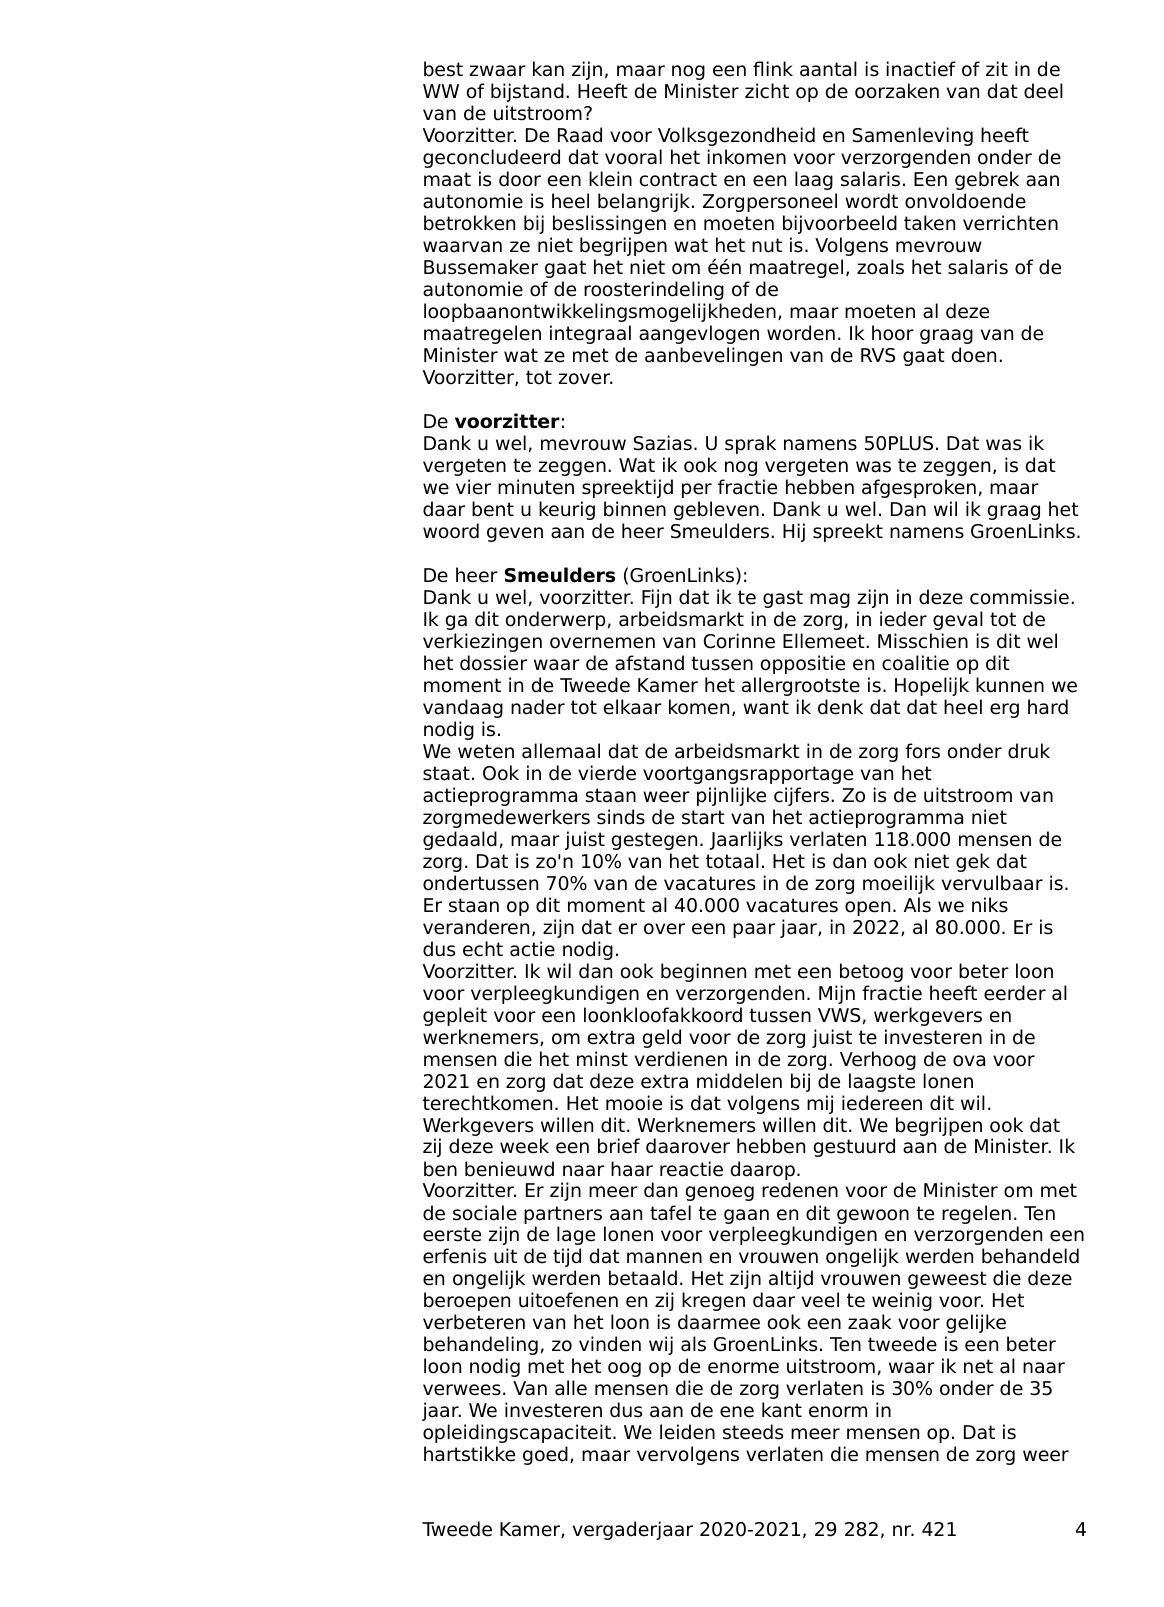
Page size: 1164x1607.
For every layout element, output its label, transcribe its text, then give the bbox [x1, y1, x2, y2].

text De heer Smeulders (GroenLinks): [422, 565, 1087, 587]
text Voorzitter. De Raad voor Volksgezondheid en Samenleving heeft geconcludeerd dat vooral het inkomen voor verzorgenden onder de maat is door een klein contract en een laag salaris. Een gebrek aan autonomie is heel belangrijk. Zorgpersoneel wordt onvoldoende betrokken bij beslissingen en moeten bijvoorbeeld taken verrichten waarvan ze niet begrijpen wat het nut is. Volgens mevrouw Bussemaker gaat het niet om één maatregel, zoals het salaris of de autonomie of de roosterindeling of de loopbaanontwikkelingsmogelijkheden, maar moeten al deze maatregelen integraal aangevlogen worden. Ik hoor graag van de Minister wat ze met de aanbevelingen van de RVS gaat doen. [422, 125, 1087, 367]
text Voorzitter, tot zover. [422, 367, 1087, 389]
text Dank u wel, voorzitter. Fijn dat ik te gast mag zijn in deze commissie. Ik ga dit onderwerp, arbeidsmarkt in de zorg, in ieder geval tot de verkiezingen overnemen van Corinne Ellemeet. Misschien is dit wel het dossier waar de afstand tussen oppositie en coalitie op dit moment in de Tweede Kamer het allergrootste is. Hopelijk kunnen we vandaag nader tot elkaar komen, want ik denk dat dat heel erg hard nodig is. [422, 587, 1087, 741]
text best zwaar kan zijn, maar nog een flink aantal is inactief of zit in de WW of bijstand. Heeft de Minister zicht op de oorzaken van dat deel van de uitstroom? [422, 59, 1087, 125]
text De voorzitter: [422, 411, 1087, 433]
text Voorzitter. Er zijn meer dan genoeg redenen voor de Minister om met de sociale partners aan tafel te gaan en dit gewoon te regelen. Ten eerste zijn de lage lonen voor verpleegkundigen en verzorgenden een erfenis uit de tijd dat mannen en vrouwen ongelijk werden behandeld en ongelijk werden betaald. Het zijn altijd vrouwen geweest die deze beroepen uitoefenen en zij kregen daar veel te weinig voor. Het verbeteren van het loon is daarmee ook een zaak voor gelijke behandeling, zo vinden wij als GroenLinks. Ten tweede is een beter loon nodig met het oog op de enorme uitstroom, waar ik net al naar verwees. Van alle mensen die de zorg verlaten is 30% onder de 35 jaar. We investeren dus aan de ene kant enorm in opleidingscapaciteit. We leiden steeds meer mensen op. Dat is hartstikke goed, maar vervolgens verlaten die mensen de zorg weer [422, 1180, 1087, 1466]
text Voorzitter. Ik wil dan ook beginnen met een betoog voor beter loon voor verpleegkundigen en verzorgenden. Mijn fractie heeft eerder al gepleit voor een loonkloofakkoord tussen VWS, werkgevers en werknemers, om extra geld voor de zorg juist te investeren in de mensen die het minst verdienen in de zorg. Verhoog de ova voor 2021 en zorg dat deze extra middelen bij de laagste lonen terechtkomen. Het mooie is dat volgens mij iedereen dit wil. Werkgevers willen dit. Werknemers willen dit. We begrijpen ook dat zij deze week een brief daarover hebben gestuurd aan de Minister. Ik ben benieuwd naar haar reactie daarop. [422, 961, 1087, 1180]
text Dank u wel, mevrouw Sazias. U sprak namens 50PLUS. Dat was ik vergeten te zeggen. Wat ik ook nog vergeten was te zeggen, is dat we vier minuten spreektijd per fractie hebben afgesproken, maar daar bent u keurig binnen gebleven. Dank u wel. Dan wil ik graag het woord geven aan de heer Smeulders. Hij spreekt namens GroenLinks. [422, 433, 1087, 543]
text We weten allemaal dat de arbeidsmarkt in de zorg fors onder druk staat. Ook in de vierde voortgangsrapportage van het actieprogramma staan weer pijnlijke cijfers. Zo is de uitstroom van zorgmedewerkers sinds de start van het actieprogramma niet gedaald, maar juist gestegen. Jaarlijks verlaten 118.000 mensen de zorg. Dat is zo'n 10% van het totaal. Het is dan ook niet gek dat ondertussen 70% van de vacatures in de zorg moeilijk vervulbaar is. Er staan op dit moment al 40.000 vacatures open. Als we niks veranderen, zijn dat er over een paar jaar, in 2022, al 80.000. Er is dus echt actie nodig. [422, 741, 1087, 961]
